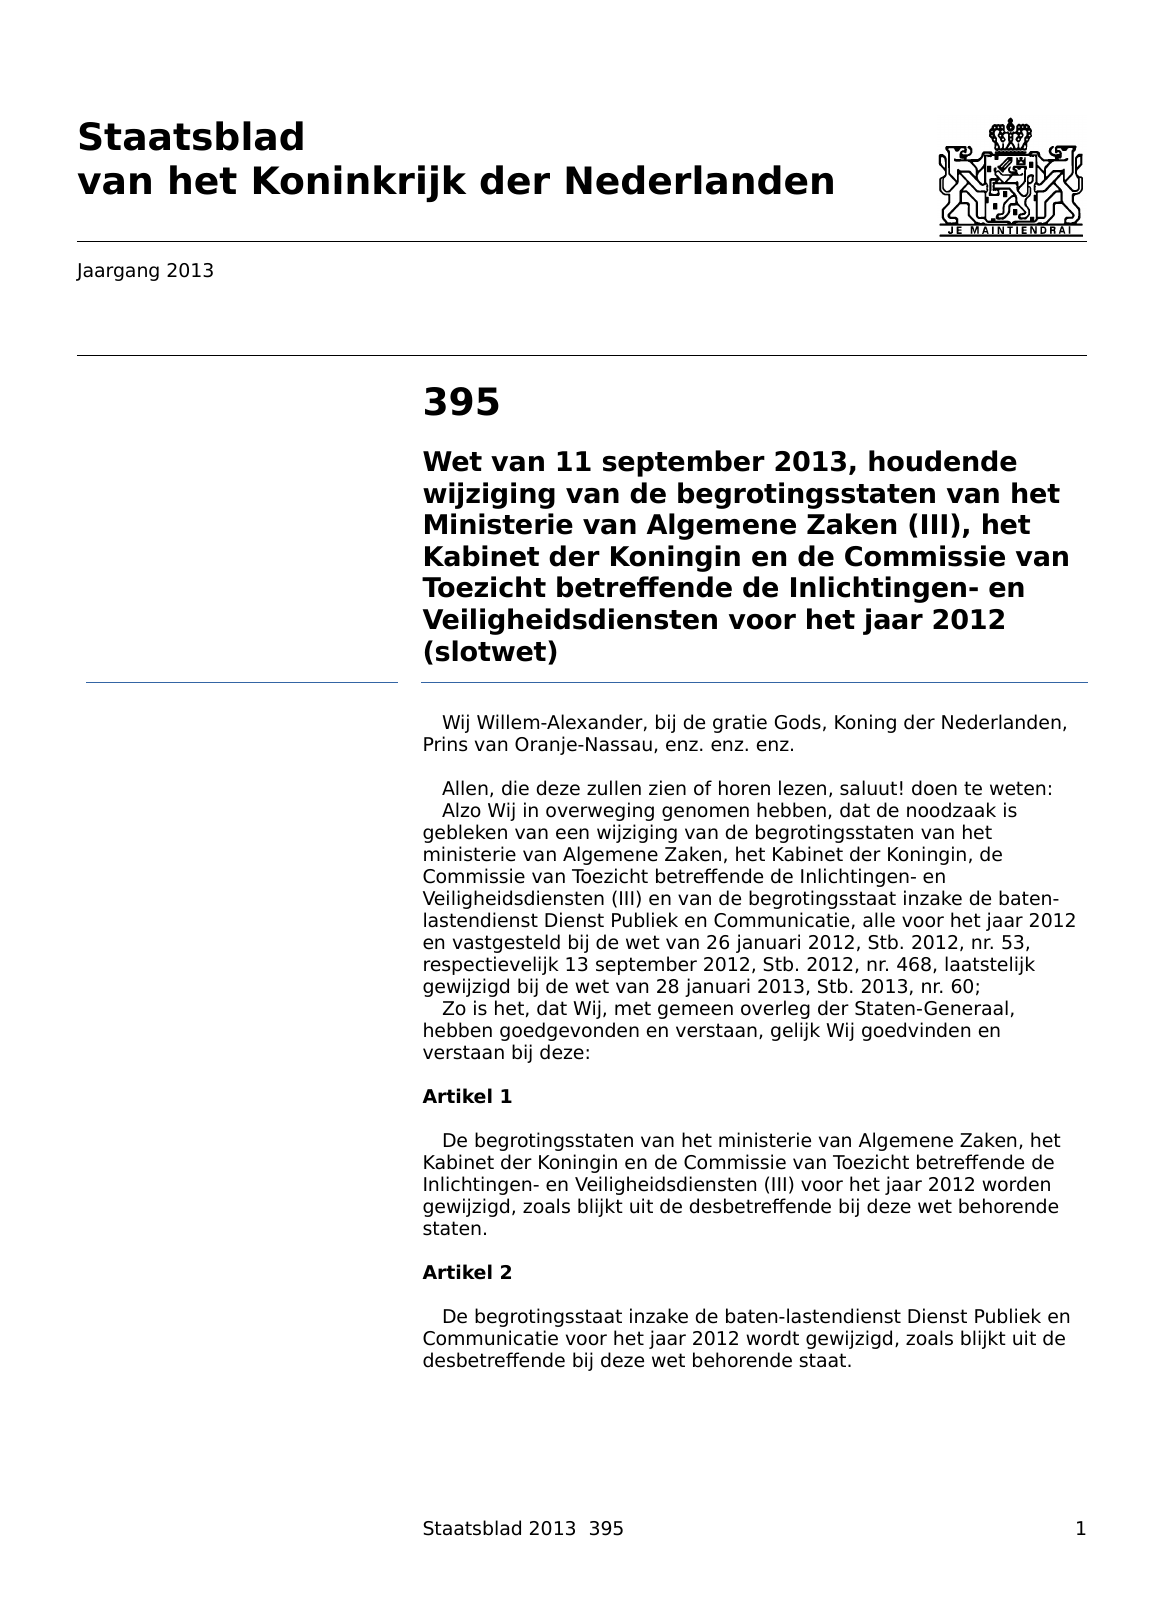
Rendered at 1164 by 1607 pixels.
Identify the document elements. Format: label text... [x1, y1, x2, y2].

picture [936, 115, 1087, 240]
text Zo is het, dat Wij, met gemeen overleg der Staten-Generaal, hebben goedgevonden en verstaan, gelijk Wij goedvinden en verstaan bij deze: [422, 998, 1087, 1064]
table_cell Jaargang 2013 [77, 242, 1087, 355]
subtitle 395 [422, 381, 1087, 424]
table_header [886, 100, 1087, 241]
text Wij Willem-Alexander, bij de gratie Gods, Koning der Nederlanden, Prins van Oranje-Nassau, enz. enz. enz. [422, 712, 1087, 756]
text Alzo Wij in overweging genomen hebben, dat de noodzaak is gebleken van een wijziging van de begrotingsstaten van het ministerie van Algemene Zaken, het Kabinet der Koningin, de Commissie van Toezicht betreffende de Inlichtingen- en Veiligheidsdiensten (III) en van de begrotingsstaat inzake de baten-lastendienst Dienst Publiek en Communicatie, alle voor het jaar 2012 en vastgesteld bij de wet van 26 januari 2012, Stb. 2012, nr. 53, respectievelijk 13 september 2012, Stb. 2012, nr. 468, laatstelijk gewijzigd bij de wet van 28 januari 2013, Stb. 2013, nr. 60; [422, 800, 1087, 998]
table_header Staatsblad van het Koninkrijk der Nederlanden [77, 100, 886, 241]
subtitle Artikel 1 [422, 1086, 1087, 1108]
text Wet van 11 september 2013, houdende wijziging van de begrotingsstaten van het Ministerie van Algemene Zaken (III), het Kabinet der Koningin en de Commissie van Toezicht betreffende de Inlichtingen- en Veiligheidsdiensten voor het jaar 2012 (slotwet) [422, 447, 1087, 667]
text Allen, die deze zullen zien of horen lezen, saluut! doen te weten: [422, 778, 1087, 800]
text De begrotingsstaten van het ministerie van Algemene Zaken, het Kabinet der Koningin en de Commissie van Toezicht betreffende de Inlichtingen- en Veiligheidsdiensten (III) voor het jaar 2012 worden gewijzigd, zoals blijkt uit de desbetreffende bij deze wet behorende staten. [422, 1130, 1087, 1240]
subtitle Artikel 2 [422, 1262, 1087, 1284]
text De begrotingsstaat inzake de baten-lastendienst Dienst Publiek en Communicatie voor het jaar 2012 wordt gewijzigd, zoals blijkt uit de desbetreffende bij deze wet behorende staat. [422, 1306, 1087, 1372]
